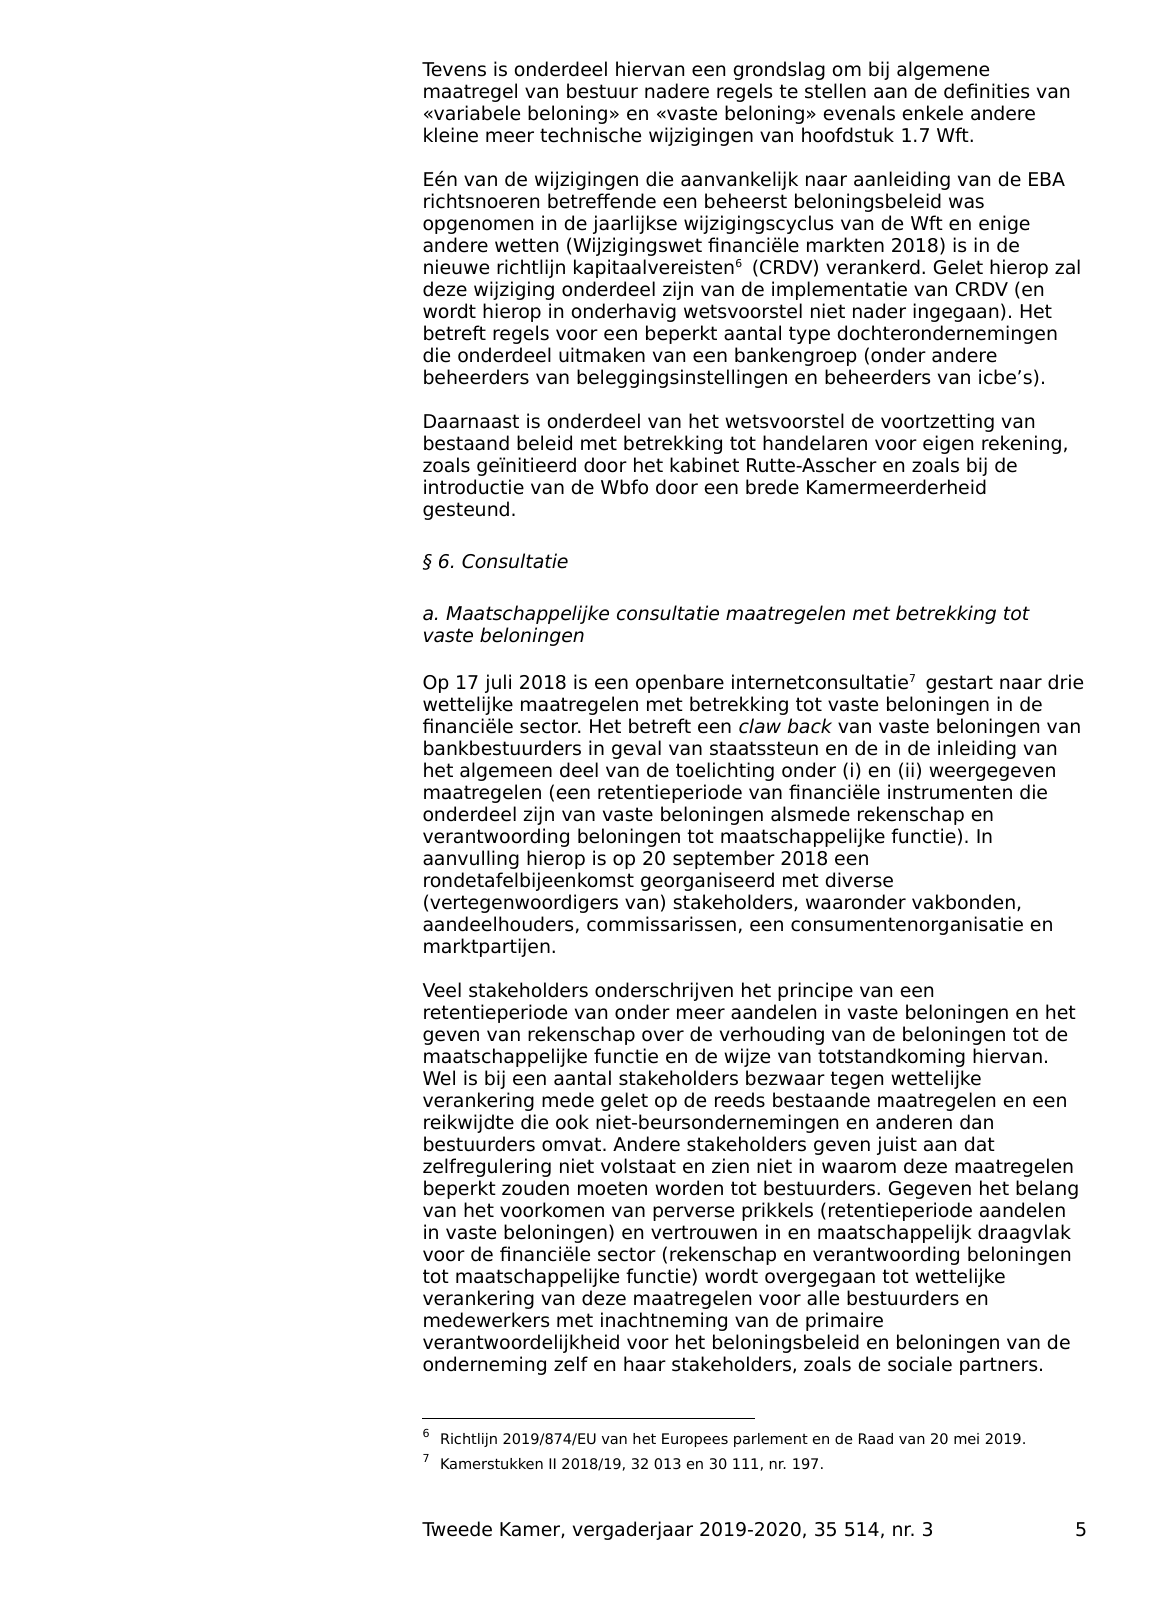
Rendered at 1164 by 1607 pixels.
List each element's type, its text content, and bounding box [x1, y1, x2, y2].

text Veel stakeholders onderschrijven het principe van een retentieperiode van onder meer aandelen in vaste beloningen en het geven van rekenschap over de verhouding van de beloningen tot de maatschappelijke functie en de wijze van totstandkoming hiervan. Wel is bij een aantal stakeholders bezwaar tegen wettelijke verankering mede gelet op de reeds bestaande maatregelen en een reikwijdte die ook niet-beursondernemingen en anderen dan bestuurders omvat. Andere stakeholders geven juist aan dat zelfregulering niet volstaat en zien niet in waarom deze maatregelen beperkt zouden moeten worden tot bestuurders. Gegeven het belang van het voorkomen van perverse prikkels (retentieperiode aandelen in vaste beloningen) en vertrouwen in en maatschappelijk draagvlak voor de financiële sector (rekenschap en verantwoording beloningen tot maatschappelijke functie) wordt overgegaan tot wettelijke verankering van deze maatregelen voor alle bestuurders en medewerkers met inachtneming van de primaire verantwoordelijkheid voor het beloningsbeleid en beloningen van de onderneming zelf en haar stakeholders, zoals de sociale partners. [422, 980, 1087, 1376]
subtitle § 6. Consultatie [422, 551, 1087, 573]
text Richtlijn 2019/874/EU van het Europees parlement en de Raad van 20 mei 2019. [422, 1427, 1087, 1449]
text Eén van de wijzigingen die aanvankelijk naar aanleiding van de EBA richtsnoeren betreffende een beheerst beloningsbeleid was opgenomen in de jaarlijkse wijzigingscyclus van de Wft en enige andere wetten (Wijzigingswet financiële markten 2018) is in de nieuwe richtlijn kapitaalvereisten (CRDV) verankerd. Gelet hierop zal deze wijziging onderdeel zijn van de implementatie van CRDV (en wordt hierop in onderhavig wetsvoorstel niet nader ingegaan). Het betreft regels voor een beperkt aantal type dochterondernemingen die onderdeel uitmaken van een bankengroep (onder andere beheerders van beleggingsinstellingen en beheerders van icbe’s). [422, 169, 1087, 389]
subtitle a. Maatschappelijke consultatie maatregelen met betrekking tot vaste beloningen [422, 603, 1087, 647]
text Op 17 juli 2018 is een openbare internetconsultatie gestart naar drie wettelijke maatregelen met betrekking tot vaste beloningen in de financiële sector. Het betreft een claw back van vaste beloningen van bankbestuurders in geval van staatssteun en de in de inleiding van het algemeen deel van de toelichting onder (i) en (ii) weergegeven maatregelen (een retentieperiode van financiële instrumenten die onderdeel zijn van vaste beloningen alsmede rekenschap en verantwoording beloningen tot maatschappelijke functie). In aanvulling hierop is op 20 september 2018 een rondetafelbijeenkomst georganiseerd met diverse (vertegenwoordigers van) stakeholders, waaronder vakbonden, aandeelhouders, commissarissen, een consumentenorganisatie en marktpartijen. [422, 672, 1087, 958]
text Kamerstukken II 2018/19, 32 013 en 30 111, nr. 197. [422, 1452, 1087, 1474]
text Tevens is onderdeel hiervan een grondslag om bij algemene maatregel van bestuur nadere regels te stellen aan de definities van «variabele beloning» en «vaste beloning» evenals enkele andere kleine meer technische wijzigingen van hoofdstuk 1.7 Wft. [422, 59, 1087, 147]
text Daarnaast is onderdeel van het wetsvoorstel de voortzetting van bestaand beleid met betrekking tot handelaren voor eigen rekening, zoals geïnitieerd door het kabinet Rutte-Asscher en zoals bij de introductie van de Wbfo door een brede Kamermeerderheid gesteund. [422, 411, 1087, 521]
